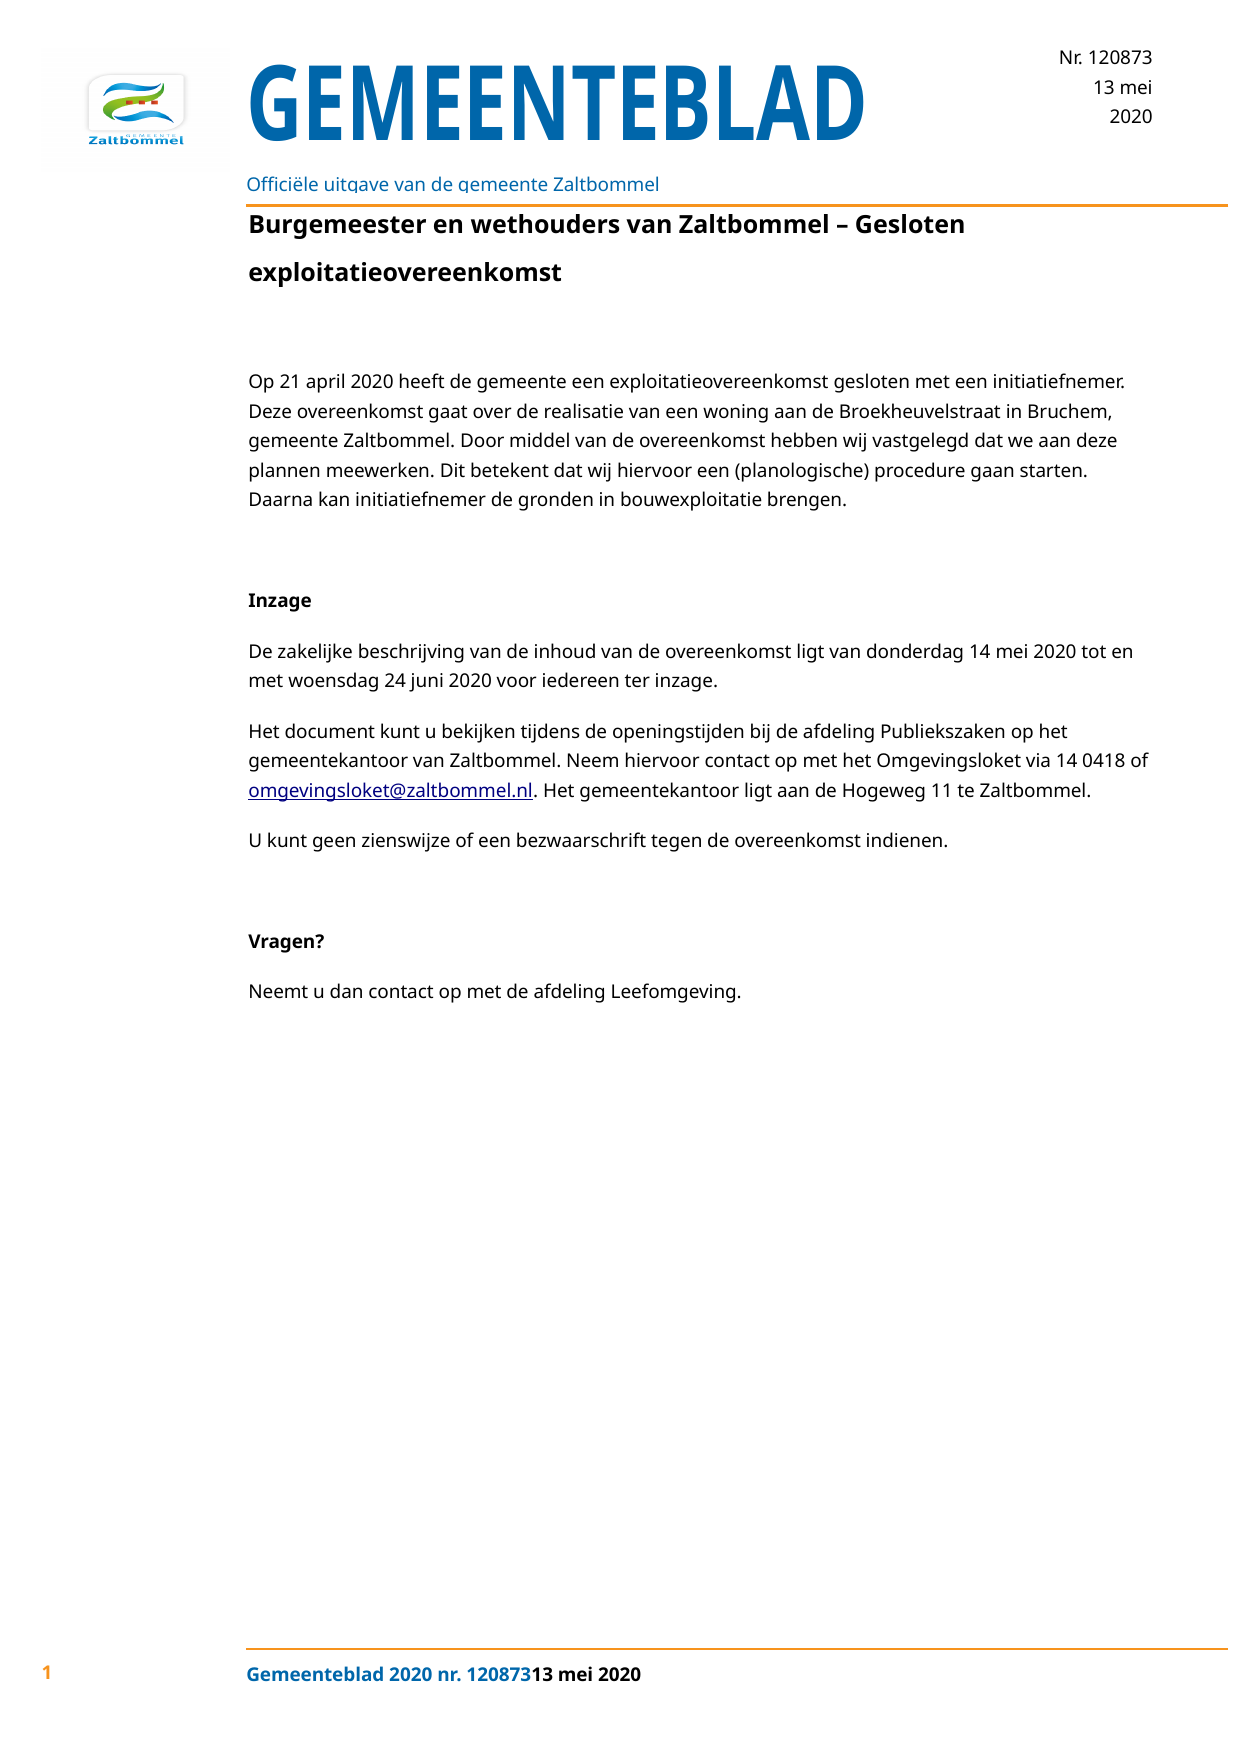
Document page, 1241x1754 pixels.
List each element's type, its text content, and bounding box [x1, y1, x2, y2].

text Burgemeester en wethouders van Zaltbommel – Gesloten exploitatieovereenkomst [248, 207, 1152, 288]
text Inzage [248, 587, 1152, 613]
text U kunt geen zienswijze of een bezwaarschrift tegen de overeenkomst indienen. [248, 827, 1152, 853]
text Op 21 april 2020 heeft de gemeente een exploitatieovereenkomst gesloten met een initiatiefnemer. Deze overeenkomst gaat over de realisatie van een woning aan de Broekheuvelstraat in Bruchem, gemeente Zaltbommel. Door middel van de overeenkomst hebben wij vastgelegd dat we aan deze plannen meewerken. Dit betekent dat wij hiervoor een (planologische) procedure gaan starten. Daarna kan initiatiefnemer de gronden in bouwexploitatie brengen. [248, 368, 1152, 512]
text Het document kunt u bekijken tijdens de openingstijden bij de afdeling Publiekszaken op het gemeentekantoor van Zaltbommel. Neem hiervoor contact op met het Omgevingsloket via 14 0418 of omgevingsloket@zaltbommel.nl. Het gemeentekantoor ligt aan de Hogeweg 11 te Zaltbommel. [248, 718, 1152, 803]
picture [41, 47, 231, 172]
text Neemt u dan contact op met de afdeling Leefomgeving. [248, 979, 1152, 1004]
text De zakelijke beschrijving van de inhoud van de overeenkomst ligt van donderdag 14 mei 2020 tot en met woensdag 24 juni 2020 voor iedereen ter inzage. [248, 638, 1152, 693]
text Vragen? [248, 928, 1152, 954]
